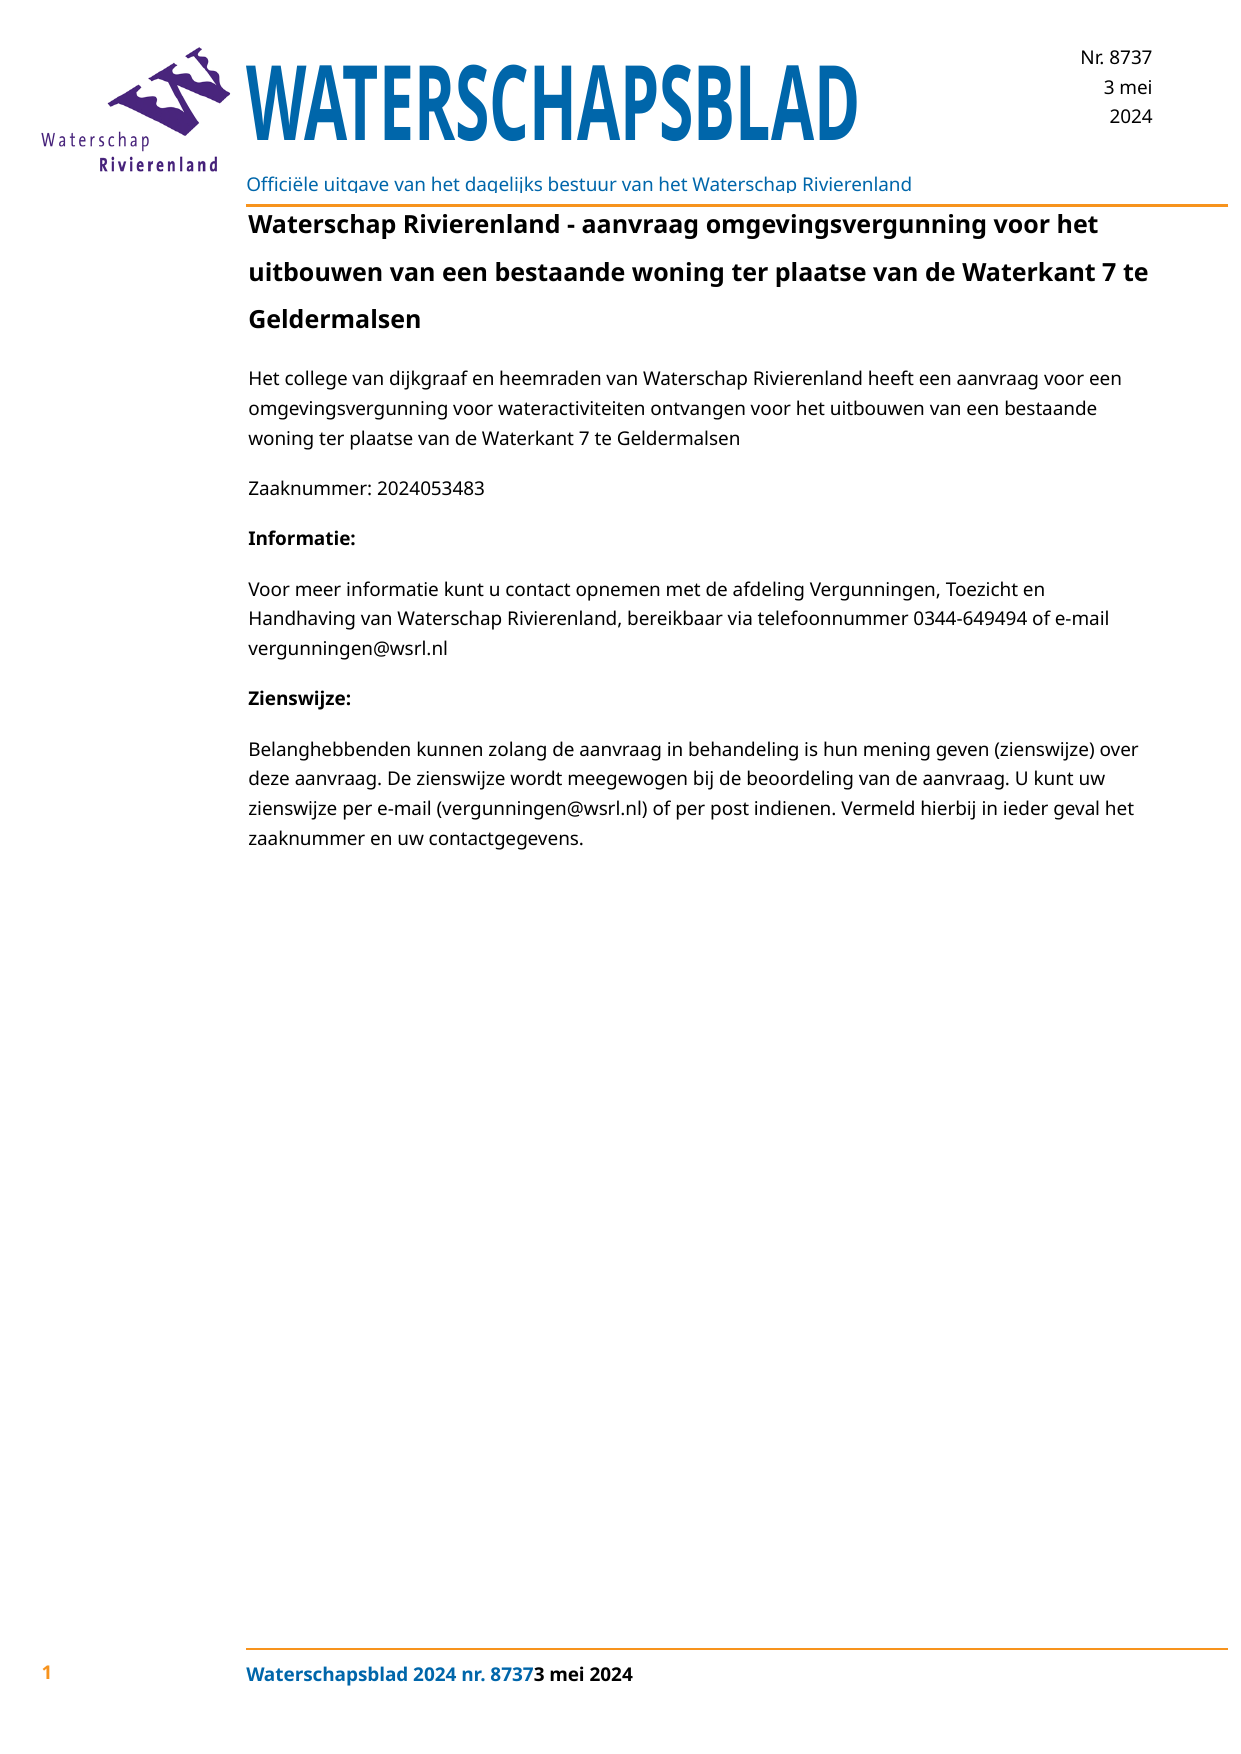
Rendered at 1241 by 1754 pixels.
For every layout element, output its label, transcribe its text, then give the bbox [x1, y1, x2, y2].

text Waterschap Rivierenland - aanvraag omgevingsvergunning voor het uitbouwen van een bestaande woning ter plaatse van de Waterkant 7 te Geldermalsen [248, 207, 1152, 336]
text Informatie: [248, 526, 1152, 551]
text Belanghebbenden kunnen zolang de aanvraag in behandeling is hun mening geven (zienswijze) over deze aanvraag. De zienswijze wordt meegewogen bij de beoordeling van de aanvraag. U kunt uw zienswijze per e-mail (vergunningen@wsrl.nl) of per post indienen. Vermeld hierbij in ieder geval het zaaknummer en uw contactgegevens. [248, 736, 1152, 850]
text Het college van dijkgraaf en heemraden van Waterschap Rivierenland heeft een aanvraag voor een omgevingsvergunning voor wateractiviteiten ontvangen voor het uitbouwen van een bestaande woning ter plaatse van de Waterkant 7 te Geldermalsen [248, 366, 1152, 450]
text Zienswijze: [248, 686, 1152, 711]
picture [41, 47, 231, 172]
text Voor meer informatie kunt u contact opnemen met de afdeling Vergunningen, Toezicht en Handhaving van Waterschap Rivierenland, bereikbaar via telefoonnummer 0344-649494 of e-mail vergunningen@wsrl.nl [248, 576, 1152, 661]
text Zaaknummer: 2024053483 [248, 475, 1152, 501]
